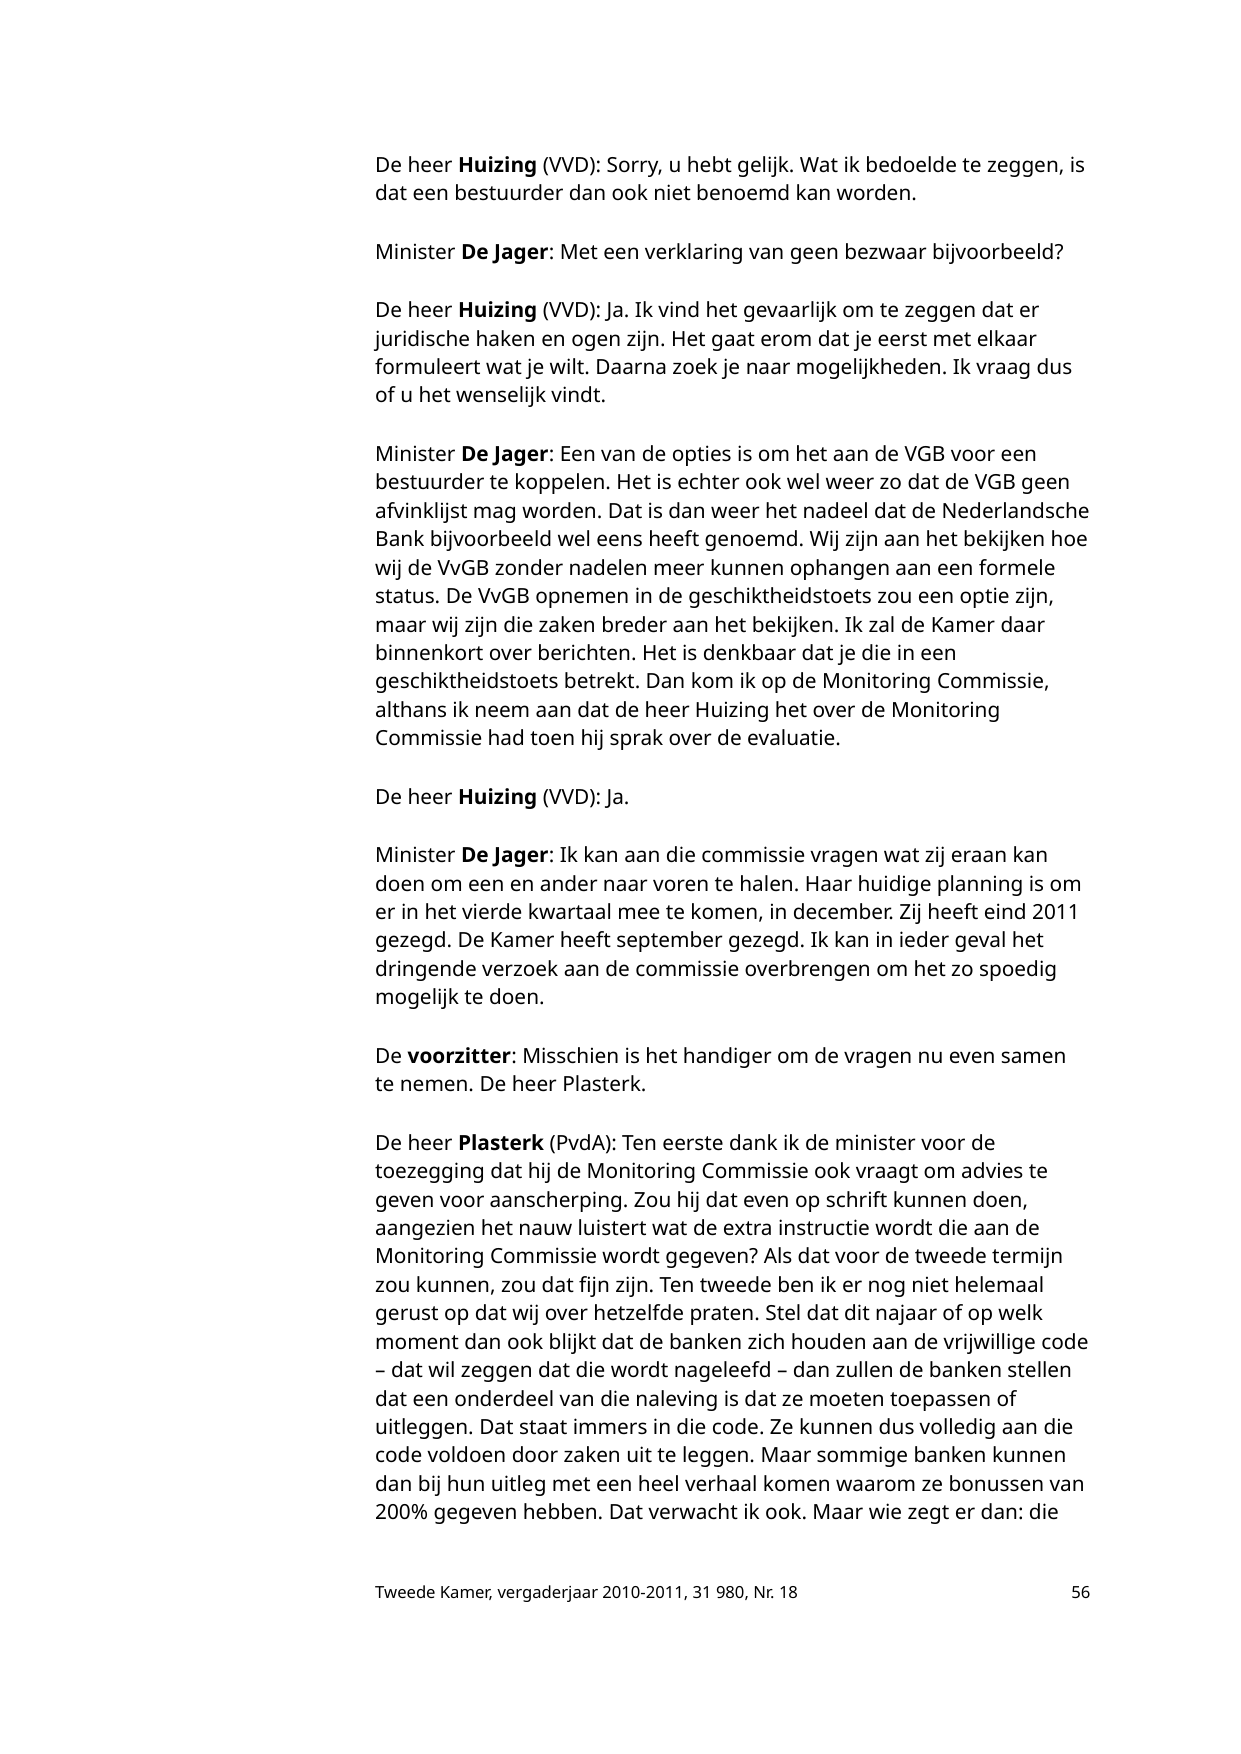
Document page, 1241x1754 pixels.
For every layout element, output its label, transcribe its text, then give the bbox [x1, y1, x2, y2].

text De heer Huizing (VVD): Ja. [375, 782, 1090, 810]
text De heer Huizing (VVD): Ja. Ik vind het gevaarlijk om te zeggen dat er juridische haken en ogen zijn. Het gaat erom dat je eerst met elkaar formuleert wat je wilt. Daarna zoek je naar mogelijkheden. Ik vraag dus of u het wenselijk vindt. [375, 295, 1090, 409]
text De heer Plasterk (PvdA): Ten eerste dank ik de minister voor de toezegging dat hij de Monitoring Commissie ook vraagt om advies te geven voor aanscherping. Zou hij dat even op schrift kunnen doen, aangezien het nauw luistert wat de extra instructie wordt die aan de Monitoring Commissie wordt gegeven? Als dat voor de tweede termijn zou kunnen, zou dat fijn zijn. Ten tweede ben ik er nog niet helemaal gerust op dat wij over hetzelfde praten. Stel dat dit najaar of op welk moment dan ook blijkt dat de banken zich houden aan de vrijwillige code – dat wil zeggen dat die wordt nageleefd – dan zullen de banken stellen dat een onderdeel van die naleving is dat ze moeten toepassen of uitleggen. Dat staat immers in die code. Ze kunnen dus volledig aan die code voldoen door zaken uit te leggen. Maar sommige banken kunnen dan bij hun uitleg met een heel verhaal komen waarom ze bonussen van 200% gegeven hebben. Dat verwacht ik ook. Maar wie zegt er dan: die [375, 1128, 1090, 1526]
text De voorzitter: Misschien is het handiger om de vragen nu even samen te nemen. De heer Plasterk. [375, 1041, 1090, 1098]
text De heer Huizing (VVD): Sorry, u hebt gelijk. Wat ik bedoelde te zeggen, is dat een bestuurder dan ook niet benoemd kan worden. [375, 150, 1090, 207]
text Minister De Jager: Een van de opties is om het aan de VGB voor een bestuurder te koppelen. Het is echter ook wel weer zo dat de VGB geen afvinklijst mag worden. Dat is dan weer het nadeel dat de Nederlandsche Bank bijvoorbeeld wel eens heeft genoemd. Wij zijn aan het bekijken hoe wij de VvGB zonder nadelen meer kunnen ophangen aan een formele status. De VvGB opnemen in de geschiktheidstoets zou een optie zijn, maar wij zijn die zaken breder aan het bekijken. Ik zal de Kamer daar binnenkort over berichten. Het is denkbaar dat je die in een geschiktheidstoets betrekt. Dan kom ik op de Monitoring Commissie, althans ik neem aan dat de heer Huizing het over de Monitoring Commissie had toen hij sprak over de evaluatie. [375, 439, 1090, 752]
text Minister De Jager: Ik kan aan die commissie vragen wat zij eraan kan doen om een en ander naar voren te halen. Haar huidige planning is om er in het vierde kwartaal mee te komen, in december. Zij heeft eind 2011 gezegd. De Kamer heeft september gezegd. Ik kan in ieder geval het dringende verzoek aan de commissie overbrengen om het zo spoedig mogelijk te doen. [375, 840, 1090, 1011]
text Minister De Jager: Met een verklaring van geen bezwaar bijvoorbeeld? [375, 237, 1090, 265]
